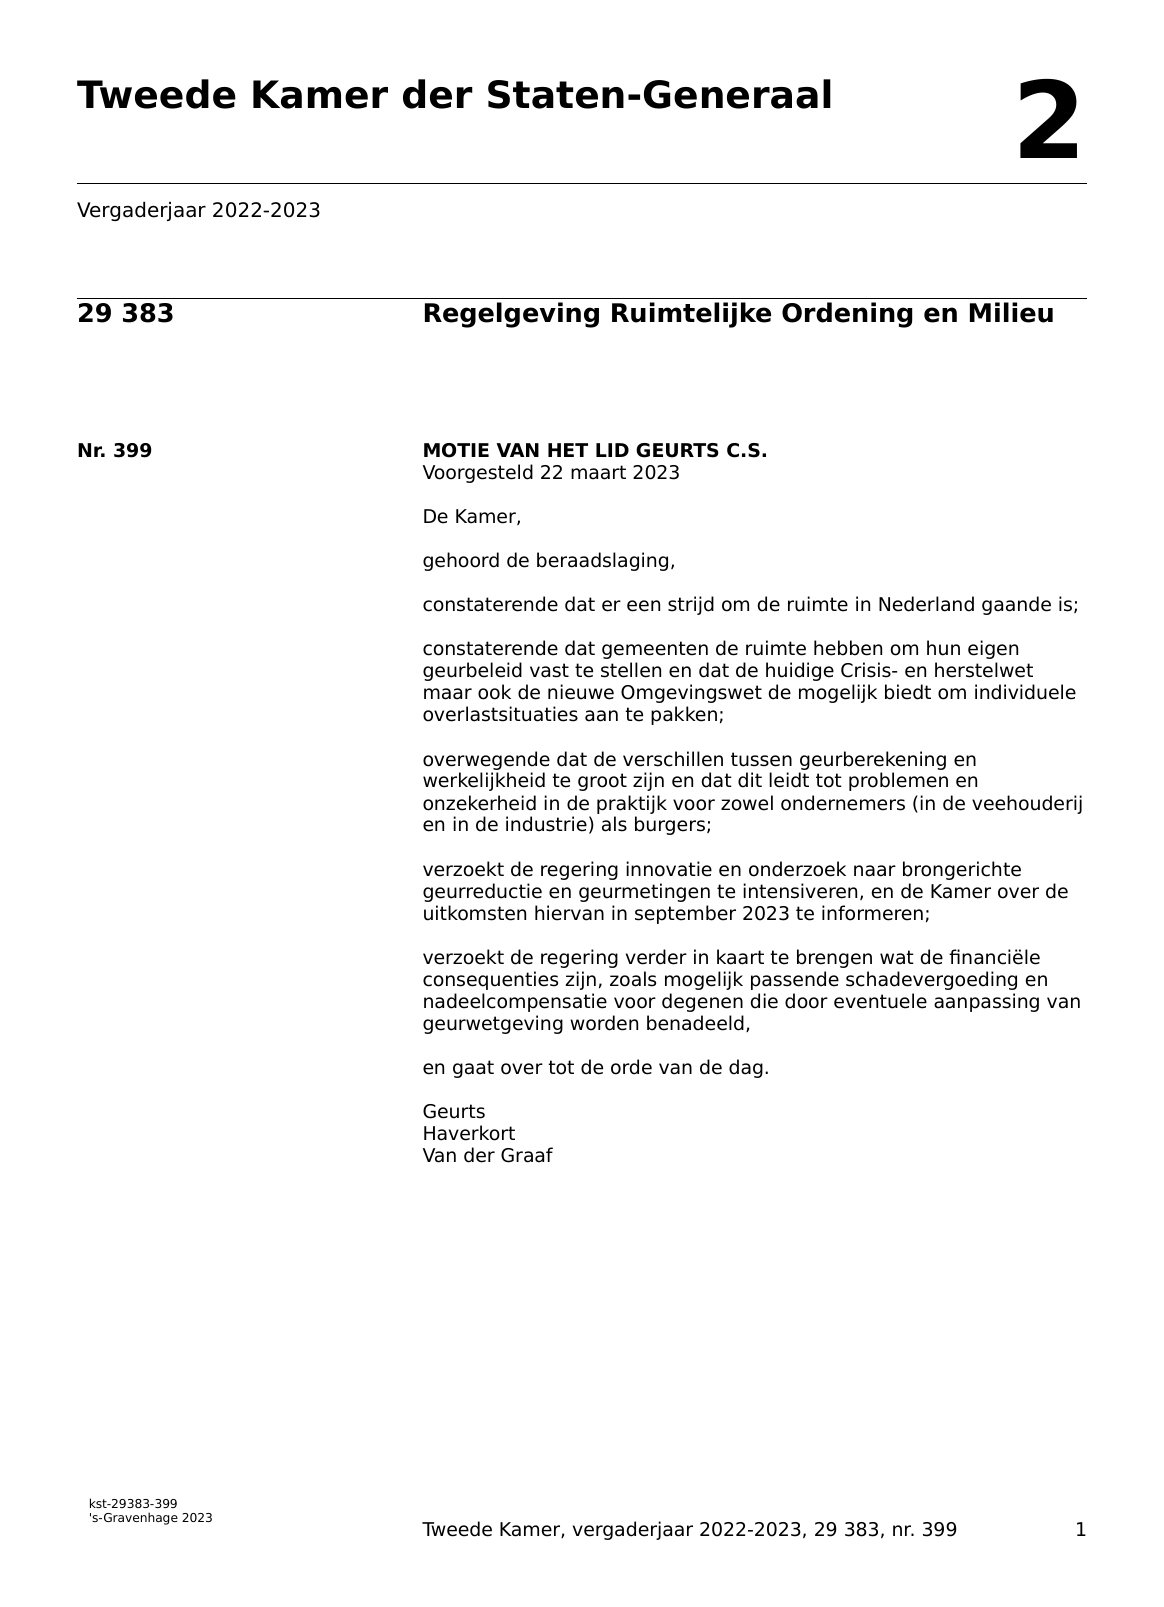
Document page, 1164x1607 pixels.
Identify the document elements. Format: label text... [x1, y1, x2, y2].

subtitle 29 383 Regelgeving Ruimtelijke Ordening en Milieu [77, 299, 1087, 329]
text Geurts [422, 1101, 1087, 1123]
table_cell Vergaderjaar 2022-2023 [77, 184, 1087, 298]
subtitle Nr. 399 MOTIE VAN HET LID GEURTS C.S. [77, 440, 1087, 462]
text 's-Gravenhage 2023 [88, 1511, 323, 1525]
text Voorgesteld 22 maart 2023 [422, 462, 1087, 484]
text De Kamer, [422, 506, 1087, 528]
text constaterende dat er een strijd om de ruimte in Nederland gaande is; [422, 594, 1087, 616]
text gehoord de beraadslaging, [422, 550, 1087, 572]
text Van der Graaf [422, 1145, 1087, 1167]
text overwegende dat de verschillen tussen geurberekening en werkelijkheid te groot zijn en dat dit leidt tot problemen en onzekerheid in de praktijk voor zowel ondernemers (in de veehouderij en in de industrie) als burgers; [422, 748, 1087, 836]
text verzoekt de regering innovatie en onderzoek naar brongerichte geurreductie en geurmetingen te intensiveren, en de Kamer over de uitkomsten hiervan in september 2023 te informeren; [422, 858, 1087, 924]
text Haverkort [422, 1123, 1087, 1145]
text constaterende dat gemeenten de ruimte hebben om hun eigen geurbeleid vast te stellen en dat de huidige Crisis- en herstelwet maar ook de nieuwe Omgevingswet de mogelijk biedt om individuele overlastsituaties aan te pakken; [422, 638, 1087, 726]
table_header 2 [886, 59, 1087, 183]
table_header Tweede Kamer der Staten-Generaal [77, 59, 886, 183]
text kst-29383-399 [88, 1497, 323, 1511]
text en gaat over tot de orde van de dag. [422, 1057, 1087, 1079]
text verzoekt de regering verder in kaart te brengen wat de financiële consequenties zijn, zoals mogelijk passende schadevergoeding en nadeelcompensatie voor degenen die door eventuele aanpassing van geurwetgeving worden benadeeld, [422, 947, 1087, 1034]
